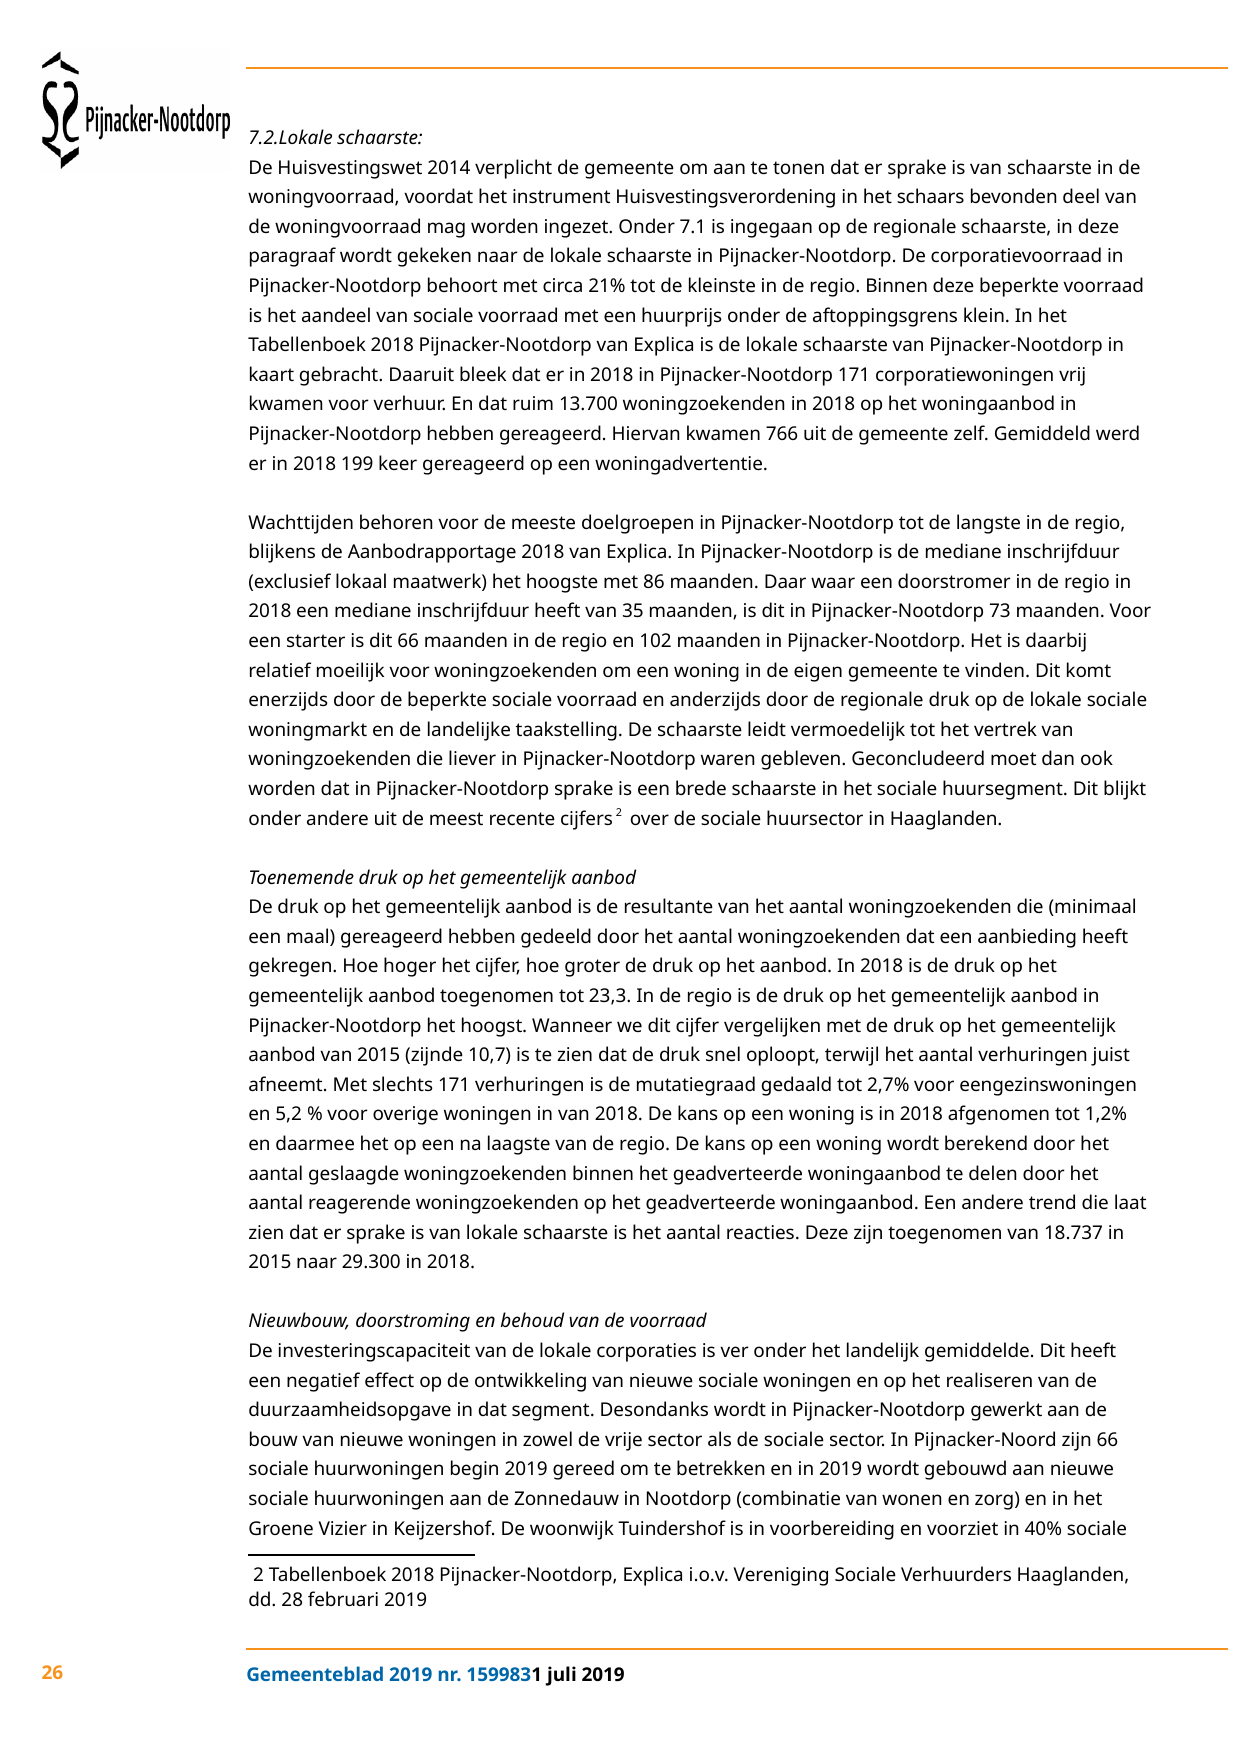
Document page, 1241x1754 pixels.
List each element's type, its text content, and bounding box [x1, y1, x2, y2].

text De investeringscapaciteit van de lokale corporaties is ver onder het landelijk gemiddelde. Dit heeft een negatief effect op de ontwikkeling van nieuwe sociale woningen en op het realiseren van de duurzaamheidsopgave in dat segment. Desondanks wordt in Pijnacker-Nootdorp gewerkt aan de bouw van nieuwe woningen in zowel de vrije sector als de sociale sector. In Pijnacker-Noord zijn 66 sociale huurwoningen begin 2019 gereed om te betrekken en in 2019 wordt gebouwd aan nieuwe sociale huurwoningen aan de Zonnedauw in Nootdorp (combinatie van wonen en zorg) en in het Groene Vizier in Keijzershof. De woonwijk Tuindershof is in voorbereiding en voorziet in 40% sociale [248, 1337, 1152, 1541]
text Tabellenboek 2018 Pijnacker-Nootdorp, Explica i.o.v. Vereniging Sociale Verhuurders Haaglanden, dd. 28 februari 2019 [248, 1561, 1152, 1612]
text Toenemende druk op het gemeentelijk aanbod [248, 864, 1152, 890]
text De druk op het gemeentelijk aanbod is de resultante van het aantal woningzoekenden die (minimaal een maal) gereageerd hebben gedeeld door het aantal woningzoekenden dat een aanbieding heeft gekregen. Hoe hoger het cijfer, hoe groter de druk op het aanbod. In 2018 is de druk op het gemeentelijk aanbod toegenomen tot 23,3. In de regio is de druk op het gemeentelijk aanbod in Pijnacker-Nootdorp het hoogst. Wanneer we dit cijfer vergelijken met de druk op het gemeentelijk aanbod van 2015 (zijnde 10,7) is te zien dat de druk snel oploopt, terwijl het aantal verhuringen juist afneemt. Met slechts 171 verhuringen is de mutatiegraad gedaald tot 2,7% voor eengezinswoningen en 5,2 % voor overige woningen in van 2018. De kans op een woning is in 2018 afgenomen tot 1,2% en daarmee het op een na laagste van de regio. De kans op een woning wordt berekend door het aantal geslaagde woningzoekenden binnen het geadverteerde woningaanbod te delen door het aantal reagerende woningzoekenden op het geadverteerde woningaanbod. Een andere trend die laat zien dat er sprake is van lokale schaarste is het aantal reacties. Deze zijn toegenomen van 18.737 in 2015 naar 29.300 in 2018. [248, 893, 1152, 1274]
text Nieuwbouw, doorstroming en behoud van de voorraad [248, 1308, 1152, 1333]
picture [41, 47, 231, 172]
text De Huisvestingswet 2014 verplicht de gemeente om aan te tonen dat er sprake is van schaarste in de woningvoorraad, voordat het instrument Huisvestingsverordening in het schaars bevonden deel van de woningvoorraad mag worden ingezet. Onder 7.1 is ingegaan op de regionale schaarste, in deze paragraaf wordt gekeken naar de lokale schaarste in Pijnacker-Nootdorp. De corporatievoorraad in Pijnacker-Nootdorp behoort met circa 21% tot de kleinste in de regio. Binnen deze beperkte voorraad is het aandeel van sociale voorraad met een huurprijs onder de aftoppingsgrens klein. In het Tabellenboek 2018 Pijnacker-Nootdorp van Explica is de lokale schaarste van Pijnacker-Nootdorp in kaart gebracht. Daaruit bleek dat er in 2018 in Pijnacker-Nootdorp 171 corporatiewoningen vrij kwamen voor verhuur. En dat ruim 13.700 woningzoekenden in 2018 op het woningaanbod in Pijnacker-Nootdorp hebben gereageerd. Hiervan kwamen 766 uit de gemeente zelf. Gemiddeld werd er in 2018 199 keer gereageerd op een woningadvertentie. [248, 154, 1152, 476]
text Wachttijden behoren voor de meeste doelgroepen in Pijnacker-Nootdorp tot de langste in de regio, blijkens de Aanbodrapportage 2018 van Explica. In Pijnacker-Nootdorp is de mediane inschrijfduur (exclusief lokaal maatwerk) het hoogste met 86 maanden. Daar waar een doorstromer in de regio in 2018 een mediane inschrijfduur heeft van 35 maanden, is dit in Pijnacker-Nootdorp 73 maanden. Voor een starter is dit 66 maanden in de regio en 102 maanden in Pijnacker-Nootdorp. Het is daarbij relatief moeilijk voor woningzoekenden om een woning in de eigen gemeente te vinden. Dit komt enerzijds door de beperkte sociale voorraad en anderzijds door de regionale druk op de lokale sociale woningmarkt en de landelijke taakstelling. De schaarste leidt vermoedelijk tot het vertrek van woningzoekenden die liever in Pijnacker-Nootdorp waren gebleven. Geconcludeerd moet dan ook worden dat in Pijnacker-Nootdorp sprake is een brede schaarste in het sociale huursegment. Dit blijkt onder andere uit de meest recente cijfers over de sociale huursector in Haaglanden. [248, 509, 1152, 831]
text 7.2.Lokale schaarste: [248, 124, 1152, 150]
